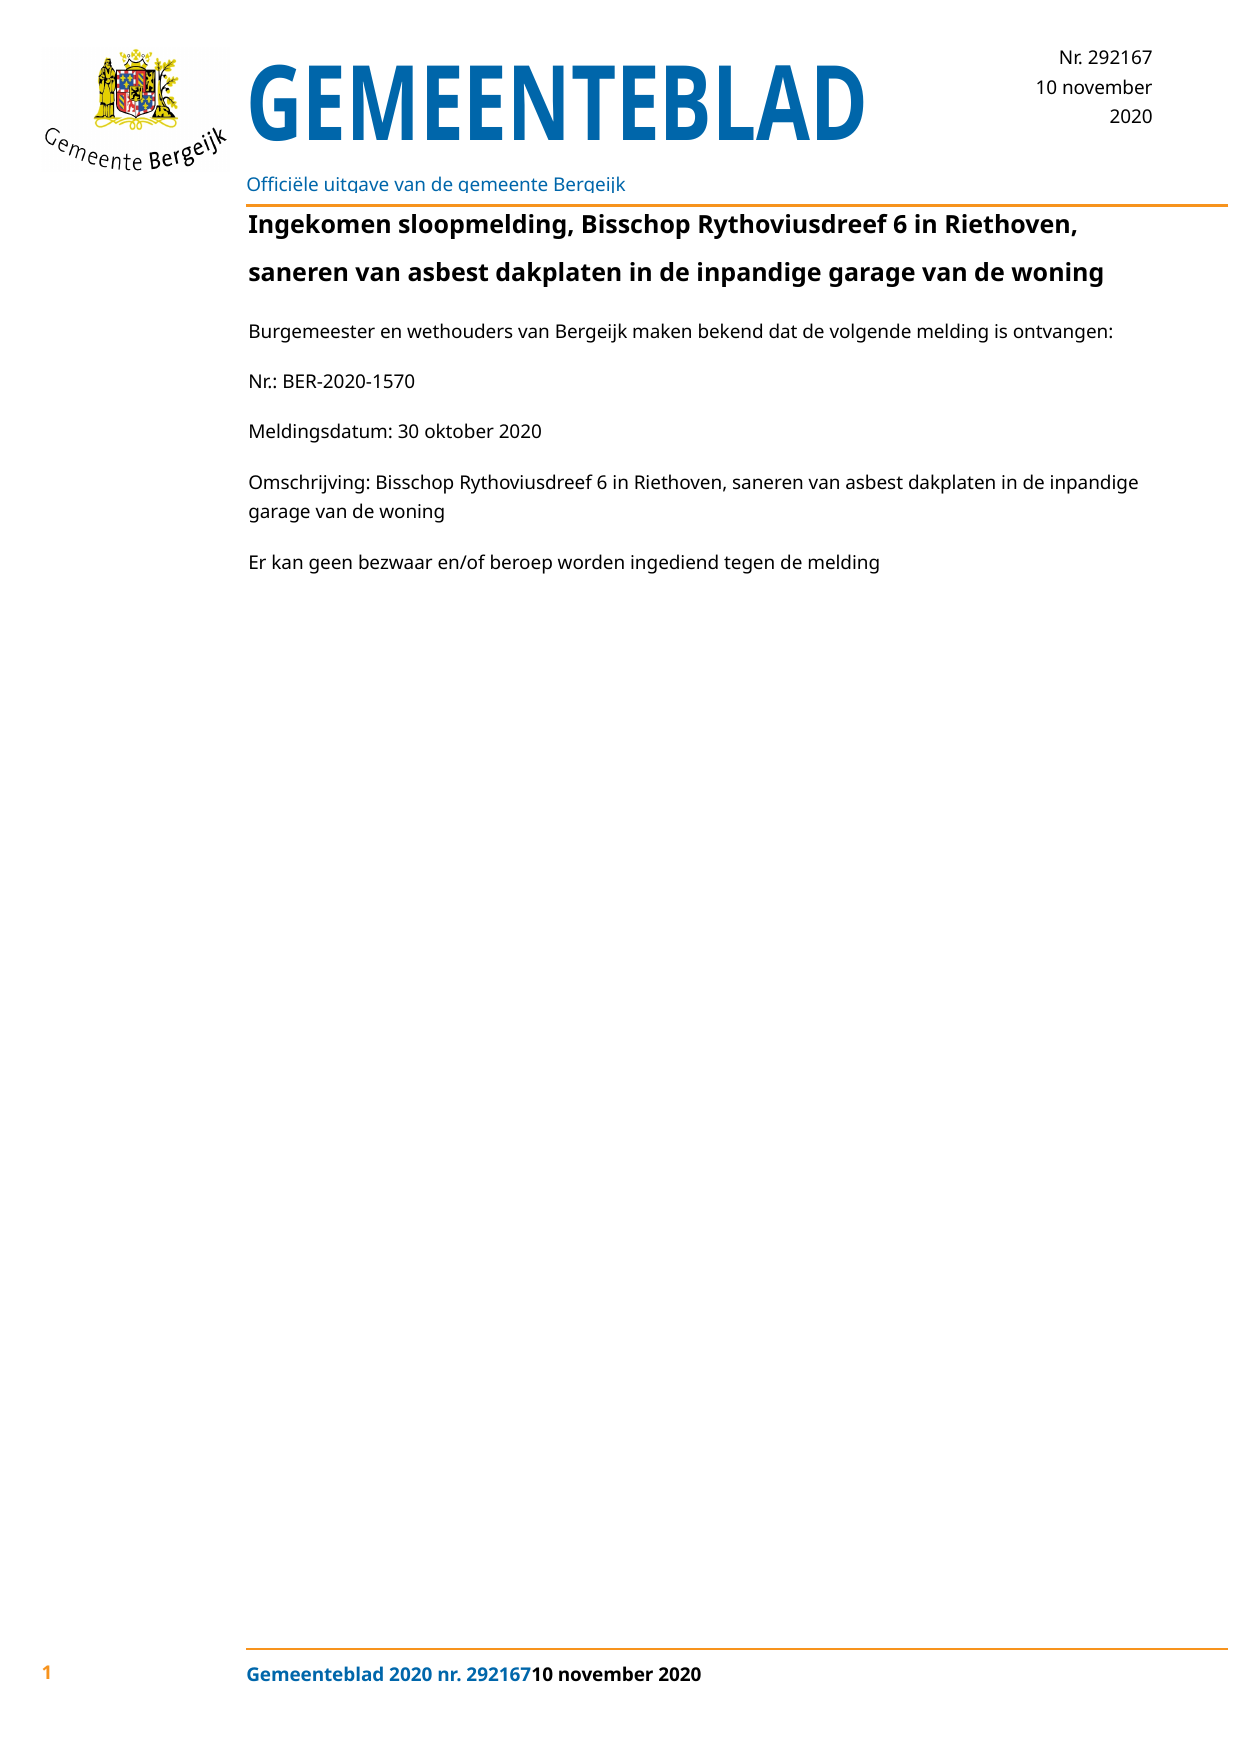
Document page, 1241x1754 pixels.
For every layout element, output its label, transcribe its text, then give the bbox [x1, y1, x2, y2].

picture [41, 47, 231, 172]
text Ingekomen sloopmelding, Bisschop Rythoviusdreef 6 in Riethoven, saneren van asbest dakplaten in de inpandige garage van de woning [248, 207, 1152, 288]
text Omschrijving: Bisschop Rythoviusdreef 6 in Riethoven, saneren van asbest dakplaten in de inpandige garage van de woning [248, 469, 1152, 524]
text Nr.: BER-2020-1570 [248, 368, 1152, 394]
text Er kan geen bezwaar en/of beroep worden ingediend tegen de melding [248, 549, 1152, 575]
text Burgemeester en wethouders van Bergeijk maken bekend dat de volgende melding is ontvangen: [248, 318, 1152, 344]
text Meldingsdatum: 30 oktober 2020 [248, 419, 1152, 444]
